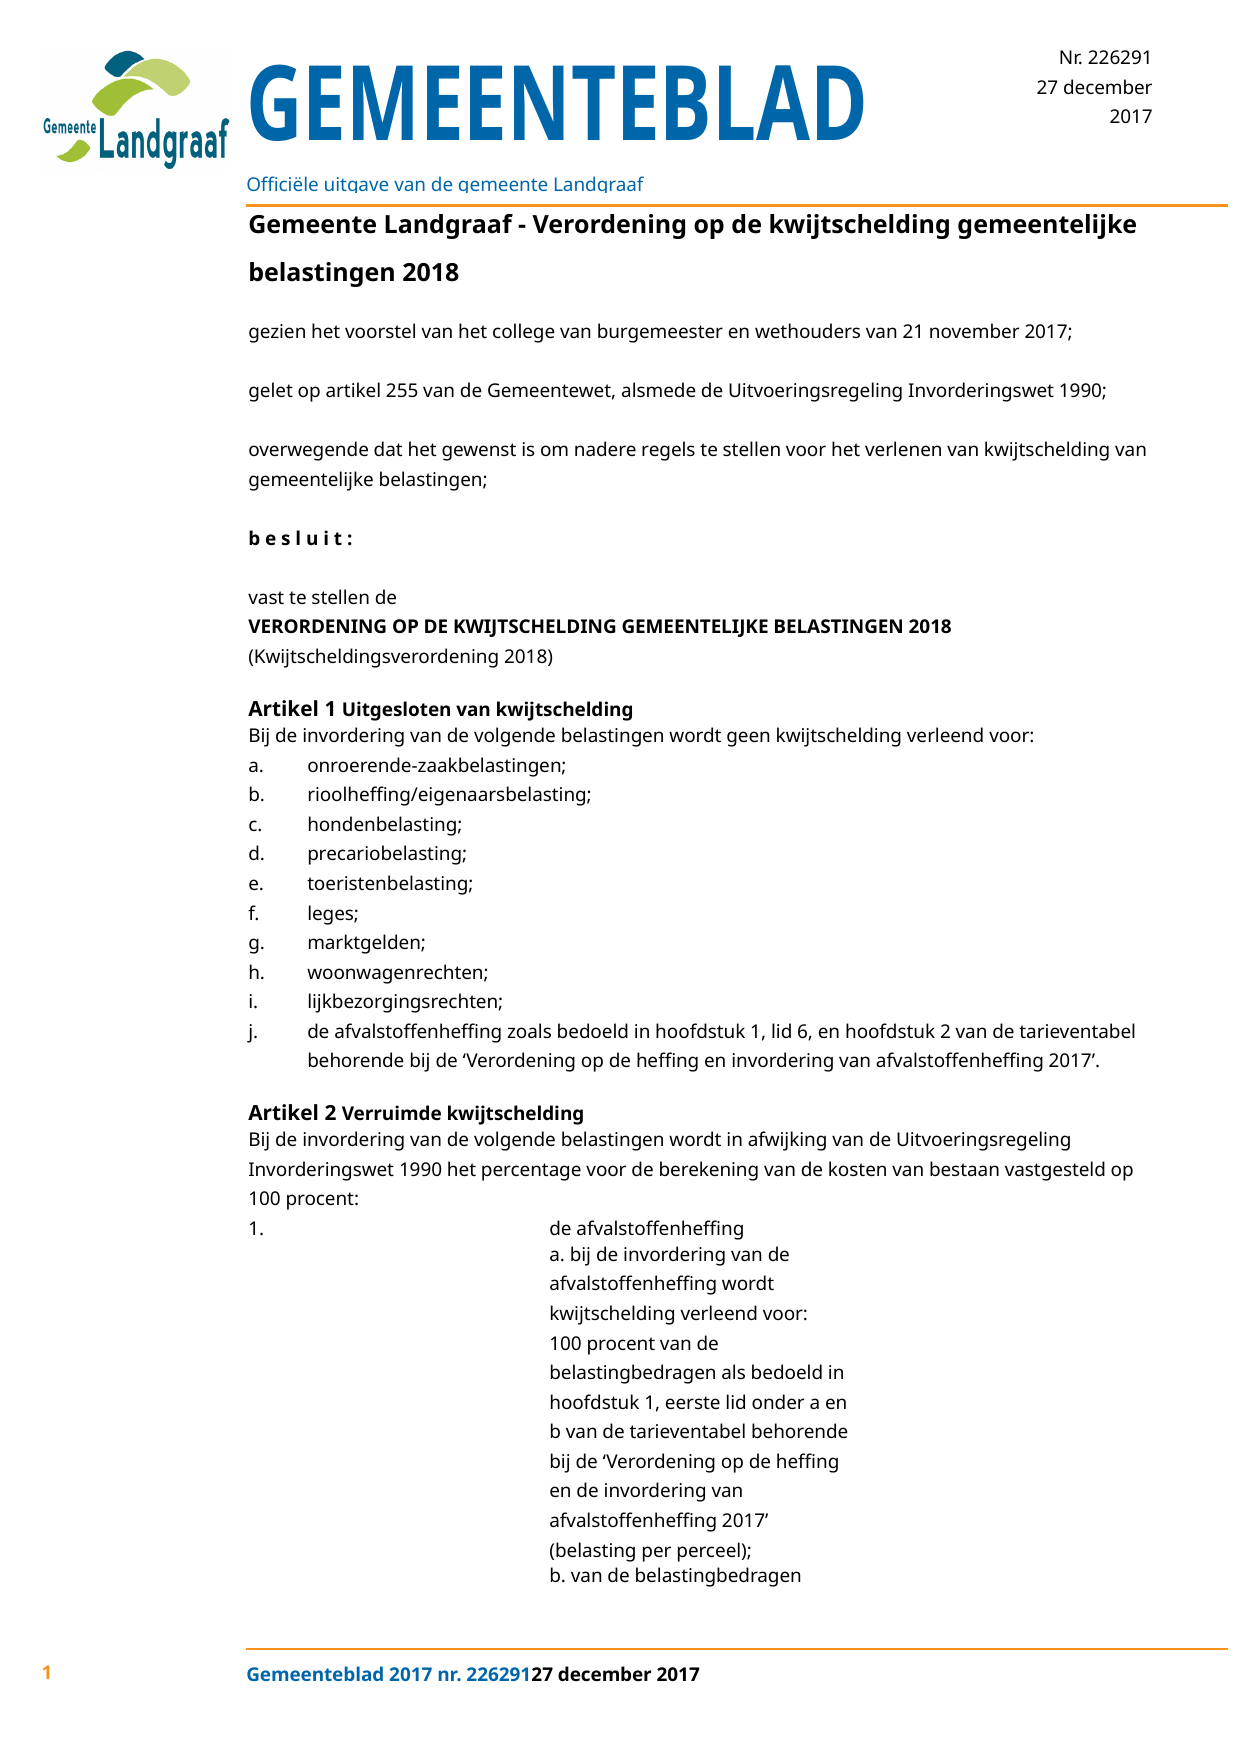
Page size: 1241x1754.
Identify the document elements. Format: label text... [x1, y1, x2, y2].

list woonwagenrechten; [248, 959, 1152, 984]
table_cell b. van de belastingbedragen [549, 1563, 850, 1588]
table_cell [248, 1241, 549, 1563]
table_header [850, 1215, 1152, 1241]
table_header de afvalstoffenheffing [549, 1215, 850, 1241]
picture [41, 47, 231, 172]
table_cell [850, 1563, 1152, 1588]
text gezien het voorstel van het college van burgemeester en wethouders van 21 november 2017; [248, 318, 1152, 344]
list lijkbezorgingsrechten; [248, 988, 1152, 1014]
table_cell [850, 1241, 1152, 1563]
list hondenbelasting; [248, 811, 1152, 837]
list rioolheffing/eigenaarsbelasting; [248, 781, 1152, 807]
text overwegende dat het gewenst is om nadere regels te stellen voor het verlenen van kwijtschelding van gemeentelijke belastingen; [248, 436, 1152, 492]
text Gemeente Landgraaf - Verordening op de kwijtschelding gemeentelijke belastingen 2018 [248, 207, 1152, 288]
text Artikel 1 Uitgesloten van kwijtschelding [248, 694, 1152, 722]
table_cell [248, 1563, 549, 1588]
text (Kwijtscheldingsverordening 2018) [248, 643, 1152, 669]
list onroerende-zaakbelastingen; [248, 752, 1152, 777]
table_cell a. bij de invordering van de afvalstoffenheffing wordt kwijtschelding verleend voor: 100 procent van de belastingbedragen als bedoeld in hoofdstuk 1, eerste lid onder a en b van de tarieventabel behorende bij de ‘Verordening op de heffing en de invordering van afvalstoffenheffing 2017’ (belasting per perceel); [549, 1241, 850, 1563]
text VERORDENING OP DE KWIJTSCHELDING GEMEENTELIJKE BELASTINGEN 2018 [248, 614, 1152, 639]
text Bij de invordering van de volgende belastingen wordt geen kwijtschelding verleend voor: [248, 722, 1152, 748]
list de afvalstoffenheffing zoals bedoeld in hoofdstuk 1, lid 6, en hoofdstuk 2 van de tarieventabel behorende bij de ‘Verordening op de heffing en invordering van afvalstoffenheffing 2017’. [248, 1018, 1152, 1073]
text gelet op artikel 255 van de Gemeentewet, alsmede de Uitvoeringsregeling Invorderingswet 1990; [248, 377, 1152, 403]
text b e s l u i t : [248, 525, 1152, 551]
list toeristenbelasting; [248, 870, 1152, 896]
list marktgelden; [248, 929, 1152, 955]
list leges; [248, 900, 1152, 925]
text Artikel 2 Verruimde kwijtschelding [248, 1098, 1152, 1126]
text vast te stellen de [248, 584, 1152, 610]
table_header 1. [248, 1215, 549, 1241]
text Bij de invordering van de volgende belastingen wordt in afwijking van de Uitvoeringsregeling Invorderingswet 1990 het percentage voor de berekening van de kosten van bestaan vastgesteld op 100 procent: [248, 1126, 1152, 1211]
list precariobelasting; [248, 841, 1152, 866]
